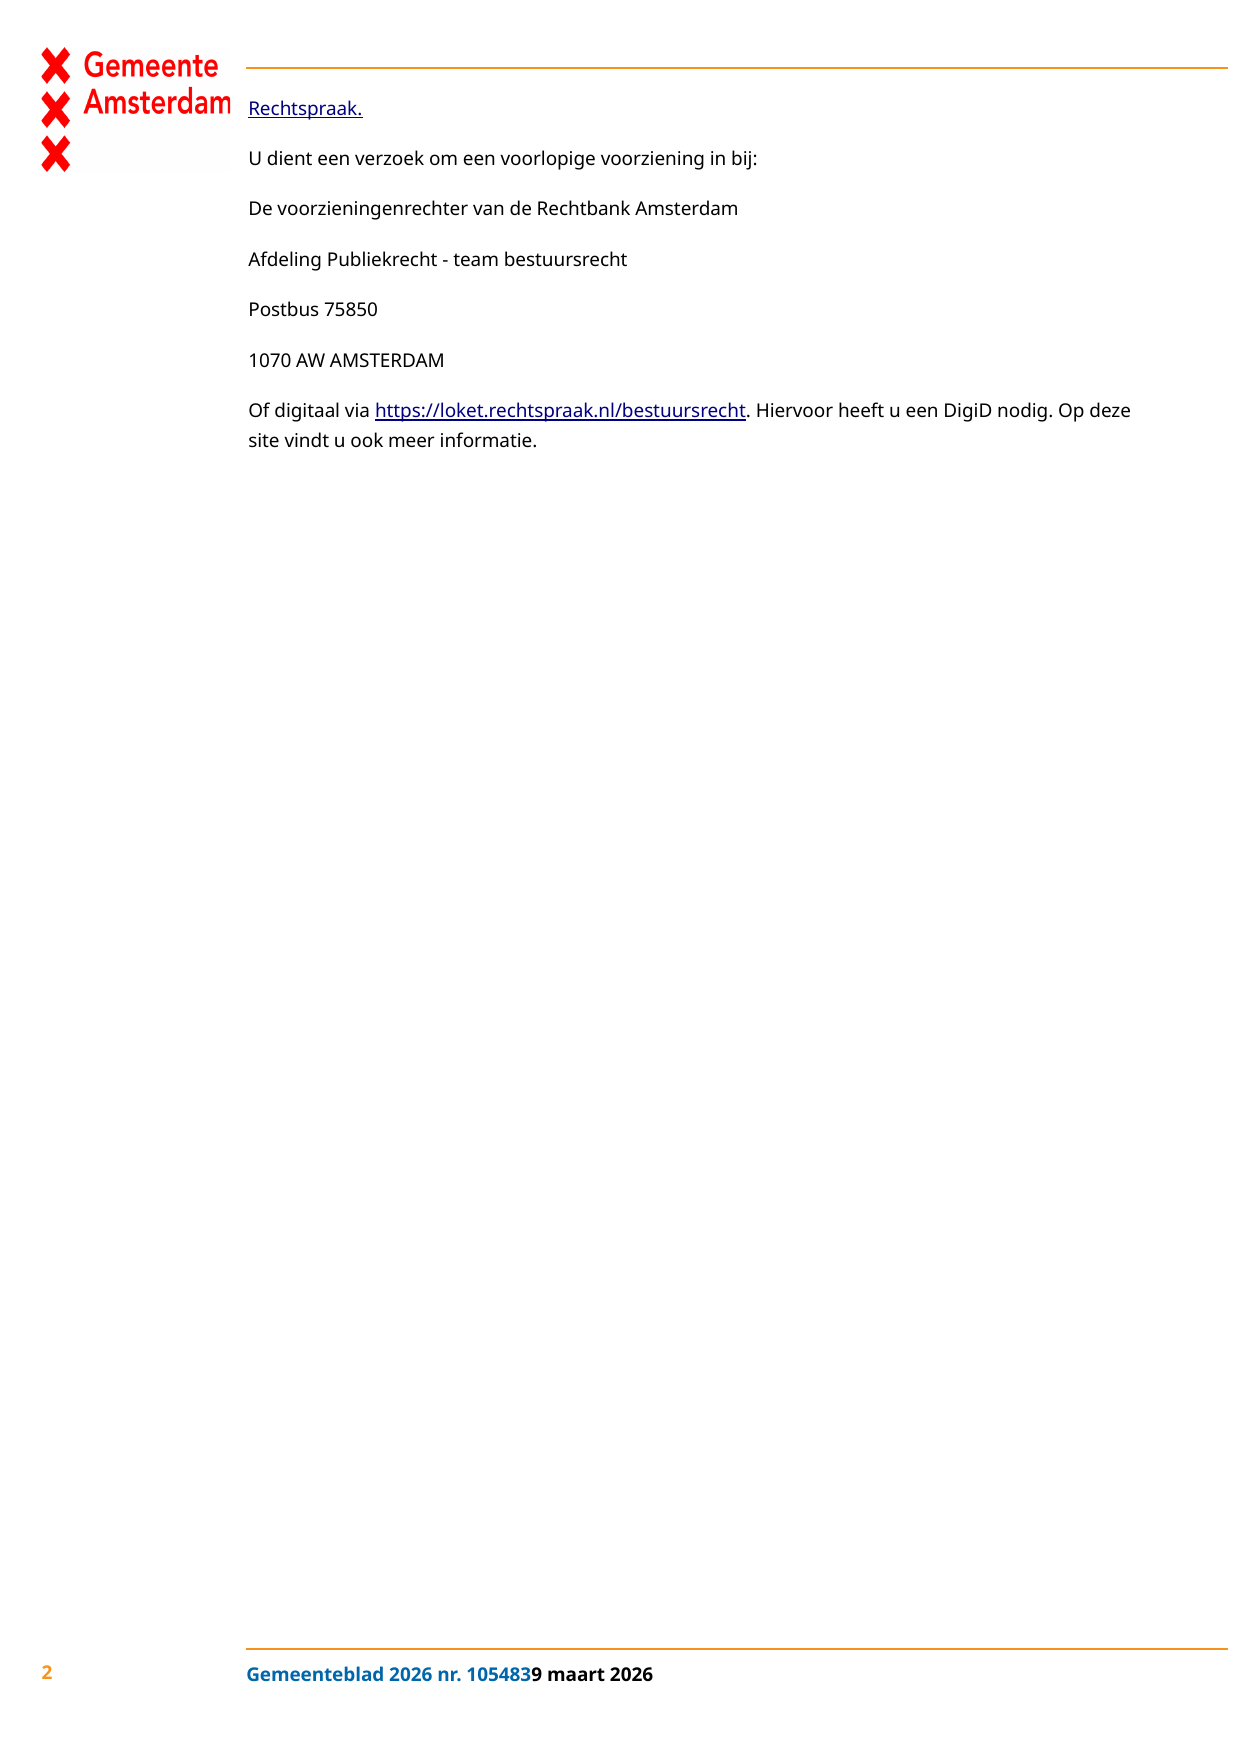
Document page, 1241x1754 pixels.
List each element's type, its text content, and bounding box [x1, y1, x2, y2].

text Of digitaal via https://loket.rechtspraak.nl/bestuursrecht. Hiervoor heeft u een DigiD nodig. Op deze site vindt u ook meer informatie. [248, 397, 1152, 453]
text 1070 AW AMSTERDAM [248, 347, 1152, 373]
picture [41, 47, 231, 172]
text Postbus 75850 [248, 296, 1152, 322]
text Afdeling Publiekrecht - team bestuursrecht [248, 246, 1152, 272]
text Rechtspraak. [248, 95, 1152, 121]
text U dient een verzoek om een voorlopige voorziening in bij: [248, 145, 1152, 171]
text De voorzieningenrechter van de Rechtbank Amsterdam [248, 196, 1152, 221]
